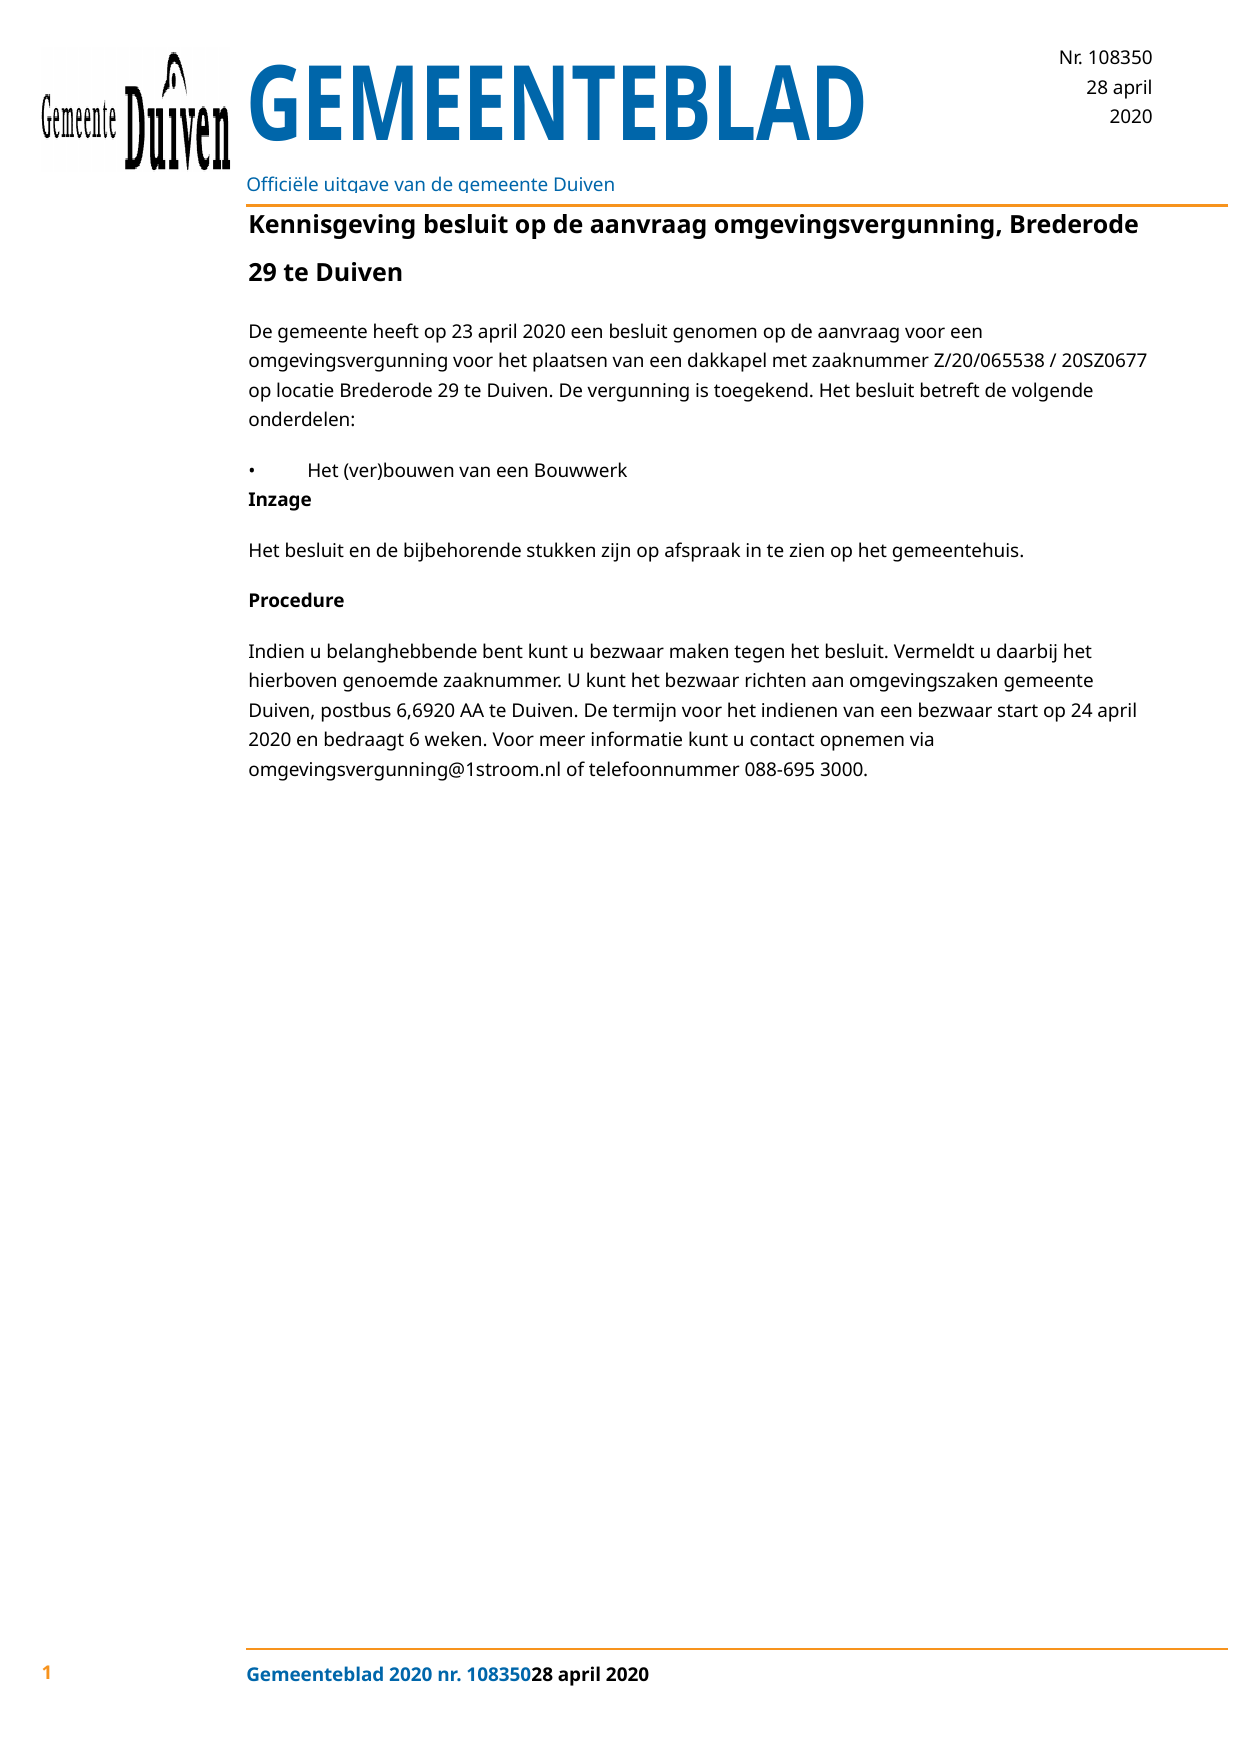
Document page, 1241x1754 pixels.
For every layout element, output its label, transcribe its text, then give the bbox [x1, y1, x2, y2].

list Het (ver)bouwen van een Bouwwerk [248, 457, 1152, 483]
text Het besluit en de bijbehorende stukken zijn op afspraak in te zien op het gemeentehuis. [248, 537, 1152, 563]
picture [41, 47, 231, 172]
text Inzage [248, 487, 1152, 512]
text Procedure [248, 587, 1152, 613]
text Indien u belanghebbende bent kunt u bezwaar maken tegen het besluit. Vermeldt u daarbij het hierboven genoemde zaaknummer. U kunt het bezwaar richten aan omgevingszaken gemeente Duiven, postbus 6,6920 AA te Duiven. De termijn voor het indienen van een bezwaar start op 24 april 2020 en bedraagt 6 weken. Voor meer informatie kunt u contact opnemen via omgevingsvergunning@1stroom.nl of telefoonnummer 088-695 3000. [248, 638, 1152, 782]
text De gemeente heeft op 23 april 2020 een besluit genomen op de aanvraag voor een omgevingsvergunning voor het plaatsen van een dakkapel met zaaknummer Z/20/065538 / 20SZ0677 op locatie Brederode 29 te Duiven. De vergunning is toegekend. Het besluit betreft de volgende onderdelen: [248, 318, 1152, 432]
text Kennisgeving besluit op de aanvraag omgevingsvergunning, Brederode 29 te Duiven [248, 207, 1152, 288]
